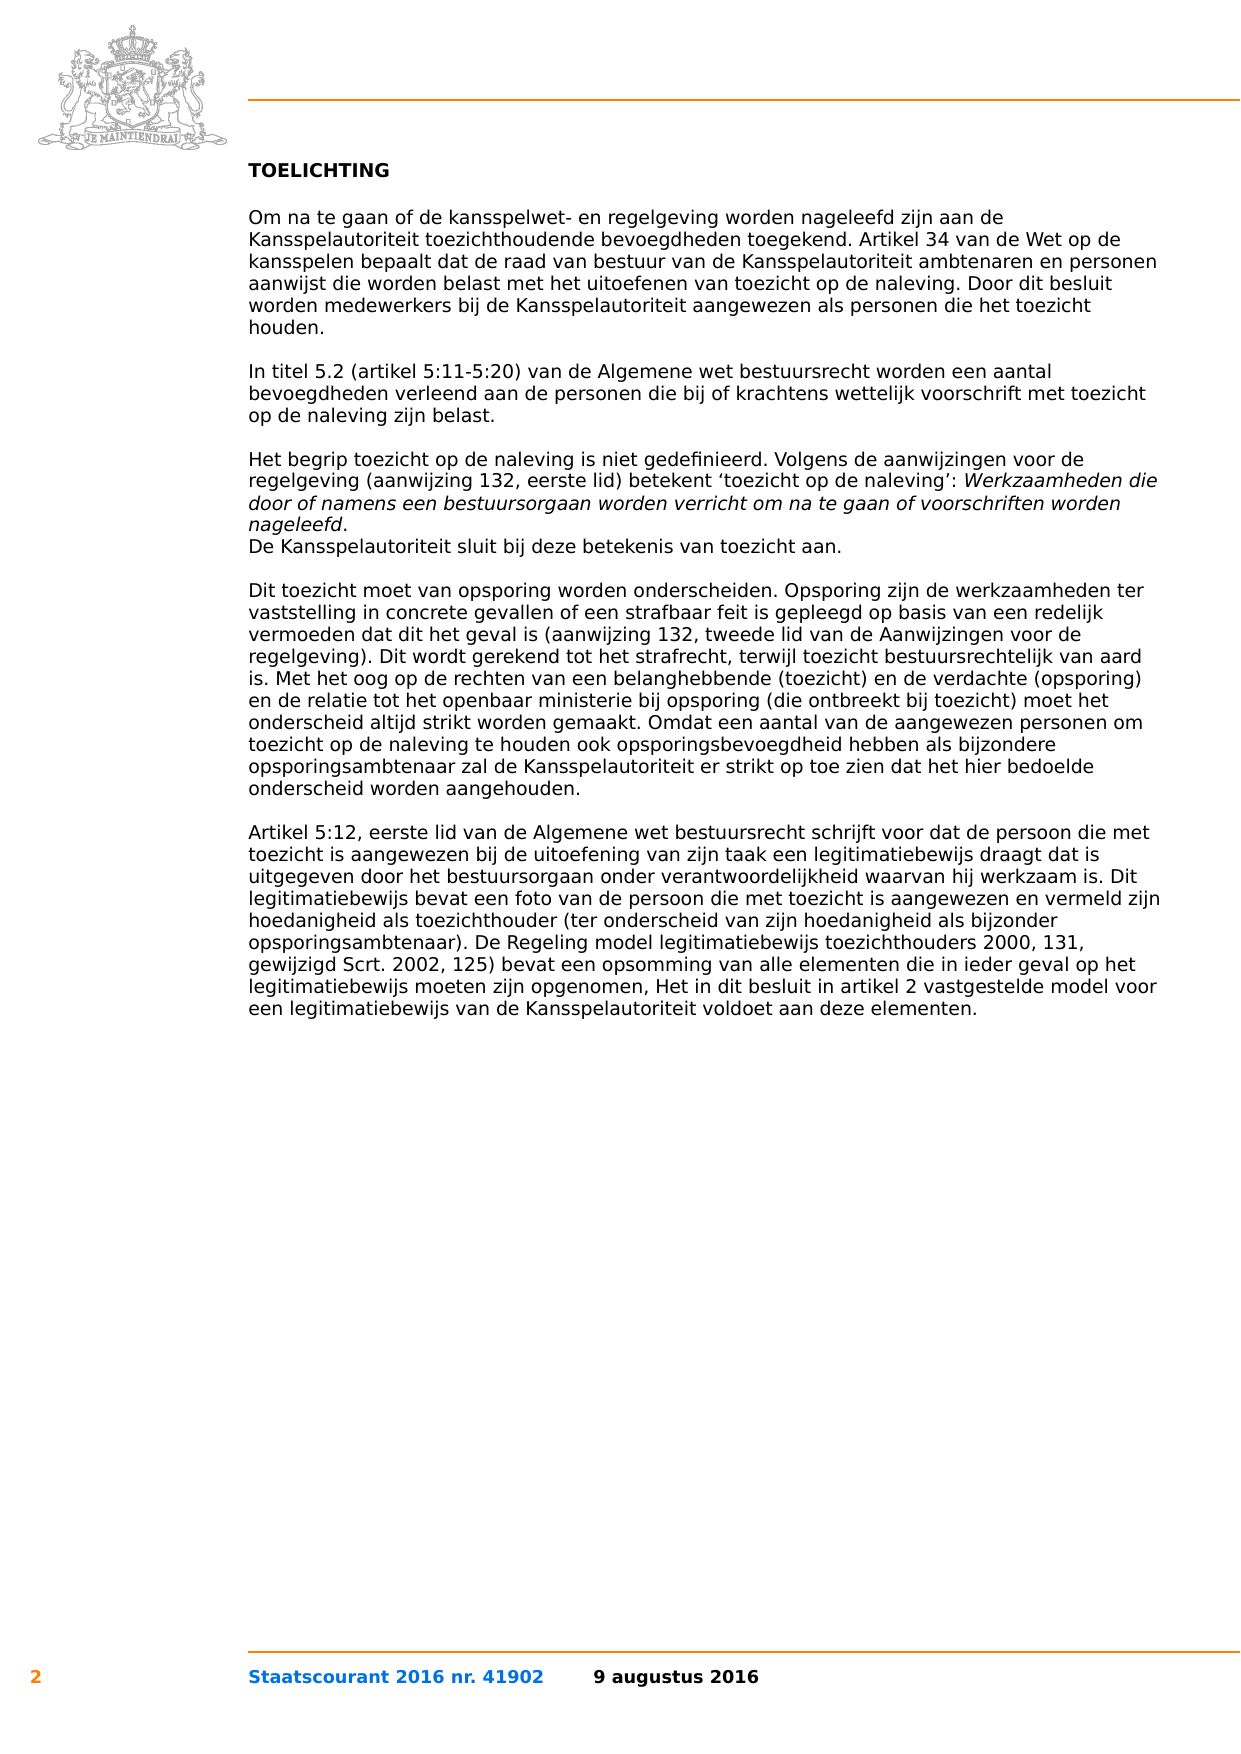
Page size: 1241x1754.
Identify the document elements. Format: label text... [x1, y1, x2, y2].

text Om na te gaan of de kansspelwet- en regelgeving worden nageleefd zijn aan de Kansspelautoriteit toezichthoudende bevoegdheden toegekend. Artikel 34 van de Wet op de kansspelen bepaalt dat de raad van bestuur van de Kansspelautoriteit ambtenaren en personen aanwijst die worden belast met het uitoefenen van toezicht op de naleving. Door dit besluit worden medewerkers bij de Kansspelautoriteit aangewezen als personen die het toezicht houden. [248, 207, 1163, 339]
text Het begrip toezicht op de naleving is niet gedefinieerd. Volgens de aanwijzingen voor de regelgeving (aanwijzing 132, eerste lid) betekent ‘toezicht op de naleving’: Werkzaamheden die door of namens een bestuursorgaan worden verricht om na te gaan of voorschriften worden nageleefd. [248, 448, 1163, 536]
picture [38, 25, 227, 150]
text In titel 5.2 (artikel 5:11-5:20) van de Algemene wet bestuursrecht worden een aantal bevoegdheden verleend aan de personen die bij of krachtens wettelijk voorschrift met toezicht op de naleving zijn belast. [248, 361, 1163, 427]
subtitle TOELICHTING [248, 160, 1163, 182]
text Dit toezicht moet van opsporing worden onderscheiden. Opsporing zijn de werkzaamheden ter vaststelling in concrete gevallen of een strafbaar feit is gepleegd op basis van een redelijk vermoeden dat dit het geval is (aanwijzing 132, tweede lid van de Aanwijzingen voor de regelgeving). Dit wordt gerekend tot het strafrecht, terwijl toezicht bestuursrechtelijk van aard is. Met het oog op de rechten van een belanghebbende (toezicht) en de verdachte (opsporing) en de relatie tot het openbaar ministerie bij opsporing (die ontbreekt bij toezicht) moet het onderscheid altijd strikt worden gemaakt. Omdat een aantal van de aangewezen personen om toezicht op de naleving te houden ook opsporingsbevoegdheid hebben als bijzondere opsporingsambtenaar zal de Kansspelautoriteit er strikt op toe zien dat het hier bedoelde onderscheid worden aangehouden. [248, 580, 1163, 800]
text De Kansspelautoriteit sluit bij deze betekenis van toezicht aan. [248, 536, 1163, 558]
text Artikel 5:12, eerste lid van de Algemene wet bestuursrecht schrijft voor dat de persoon die met toezicht is aangewezen bij de uitoefening van zijn taak een legitimatiebewijs draagt dat is uitgegeven door het bestuursorgaan onder verantwoordelijkheid waarvan hij werkzaam is. Dit legitimatiebewijs bevat een foto van de persoon die met toezicht is aangewezen en vermeld zijn hoedanigheid als toezichthouder (ter onderscheid van zijn hoedanigheid als bijzonder opsporingsambtenaar). De Regeling model legitimatiebewijs toezichthouders 2000, 131, gewijzigd Scrt. 2002, 125) bevat een opsomming van alle elementen die in ieder geval op het legitimatiebewijs moeten zijn opgenomen, Het in dit besluit in artikel 2 vastgestelde model voor een legitimatiebewijs van de Kansspelautoriteit voldoet aan deze elementen. [248, 822, 1163, 1020]
